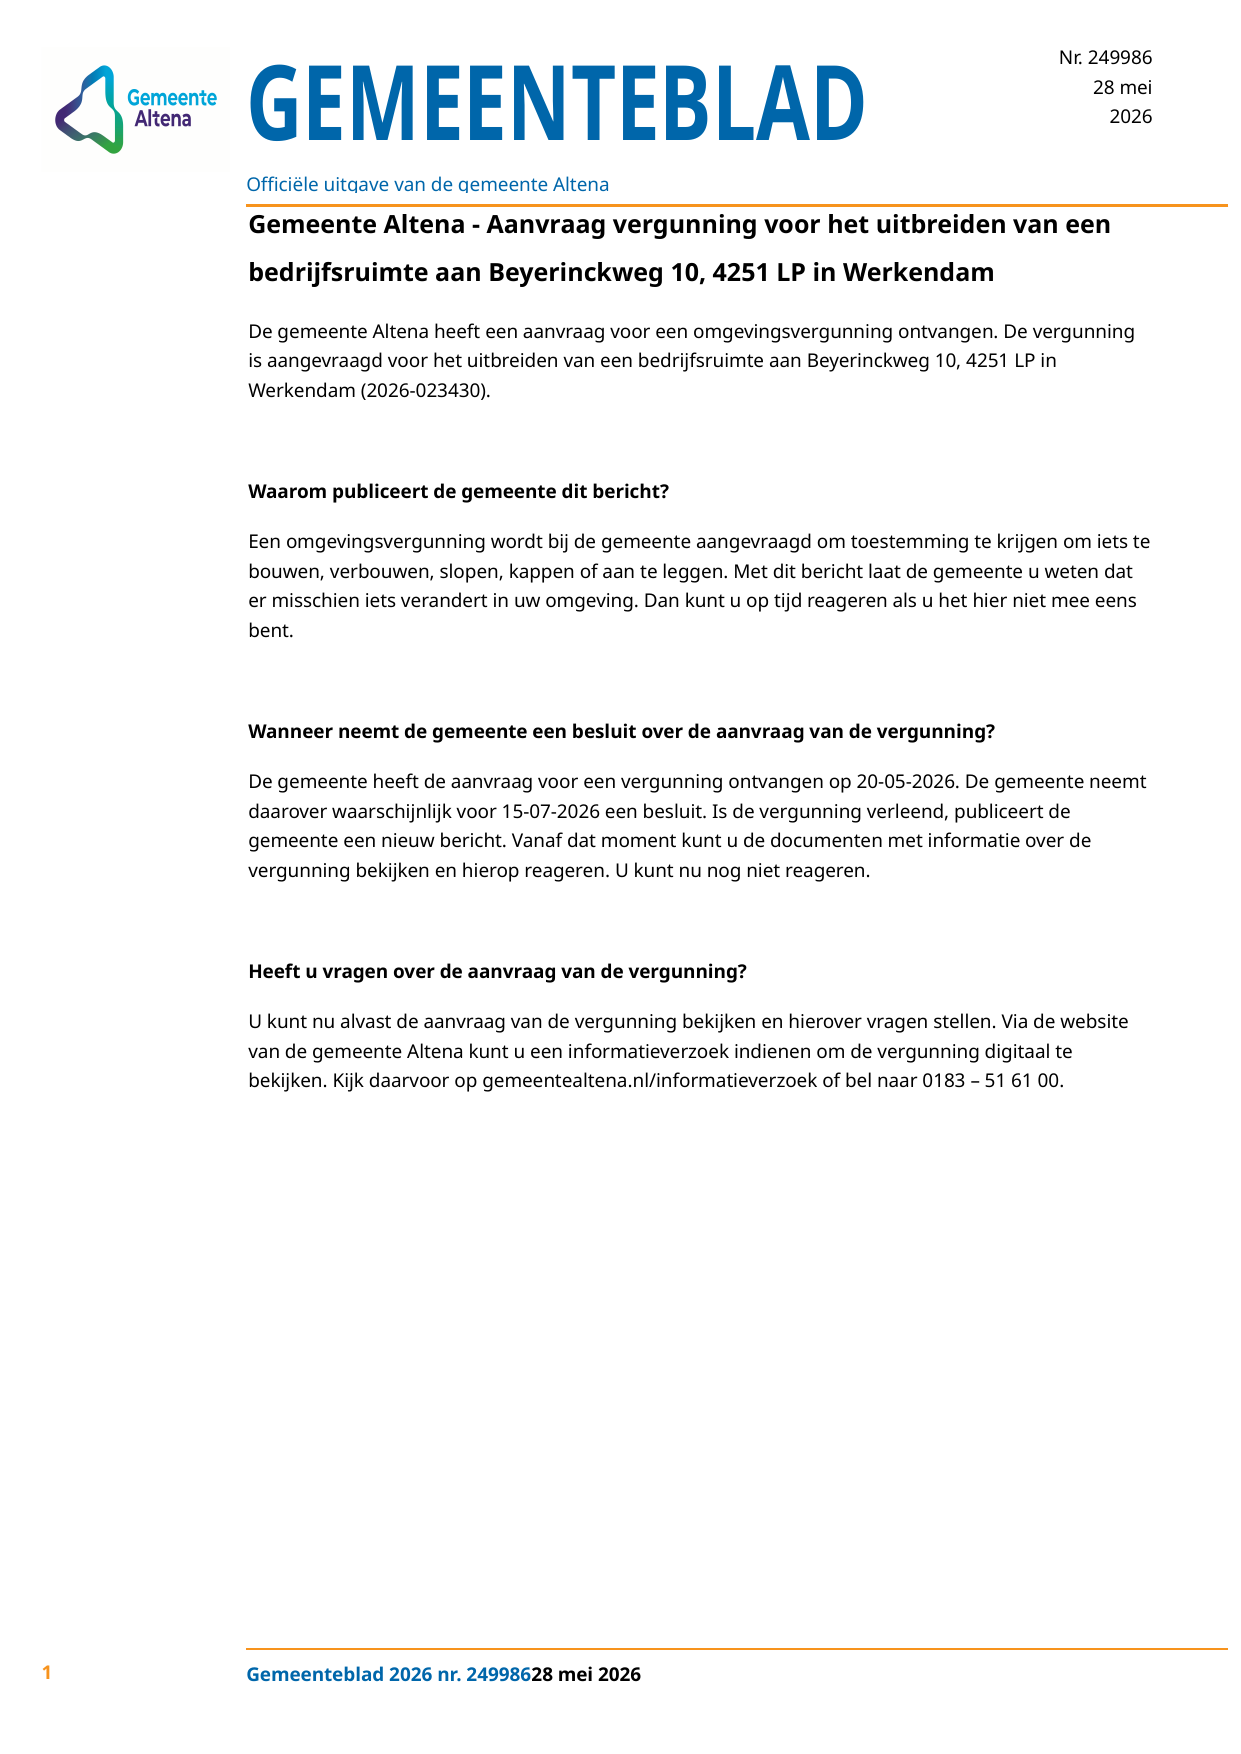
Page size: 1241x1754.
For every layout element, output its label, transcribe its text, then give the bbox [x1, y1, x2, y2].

text Wanneer neemt de gemeente een besluit over de aanvraag van de vergunning? [248, 718, 1152, 744]
picture [41, 47, 231, 172]
text Heeft u vragen over de aanvraag van de vergunning? [248, 958, 1152, 984]
text De gemeente Altena heeft een aanvraag voor een omgevingsvergunning ontvangen. De vergunning is aangevraagd voor het uitbreiden van een bedrijfsruimte aan Beyerinckweg 10, 4251 LP in Werkendam (2026-023430). [248, 318, 1152, 403]
text Een omgevingsvergunning wordt bij de gemeente aangevraagd om toestemming te krijgen om iets te bouwen, verbouwen, slopen, kappen of aan te leggen. Met dit bericht laat de gemeente u weten dat er misschien iets verandert in uw omgeving. Dan kunt u op tijd reageren als u het hier niet mee eens bent. [248, 528, 1152, 643]
text Waarom publiceert de gemeente dit bericht? [248, 478, 1152, 504]
text De gemeente heeft de aanvraag voor een vergunning ontvangen op 20-05-2026. De gemeente neemt daarover waarschijnlijk voor 15-07-2026 een besluit. Is de vergunning verleend, publiceert de gemeente een nieuw bericht. Vanaf dat moment kunt u de documenten met informatie over de vergunning bekijken en hierop reageren. U kunt nu nog niet reageren. [248, 768, 1152, 883]
text U kunt nu alvast de aanvraag van de vergunning bekijken en hierover vragen stellen. Via de website van de gemeente Altena kunt u een informatieverzoek indienen om de vergunning digitaal te bekijken. Kijk daarvoor op gemeentealtena.nl/informatieverzoek of bel naar 0183 – 51 61 00. [248, 1008, 1152, 1093]
text Gemeente Altena - Aanvraag vergunning voor het uitbreiden van een bedrijfsruimte aan Beyerinckweg 10, 4251 LP in Werkendam [248, 207, 1152, 288]
